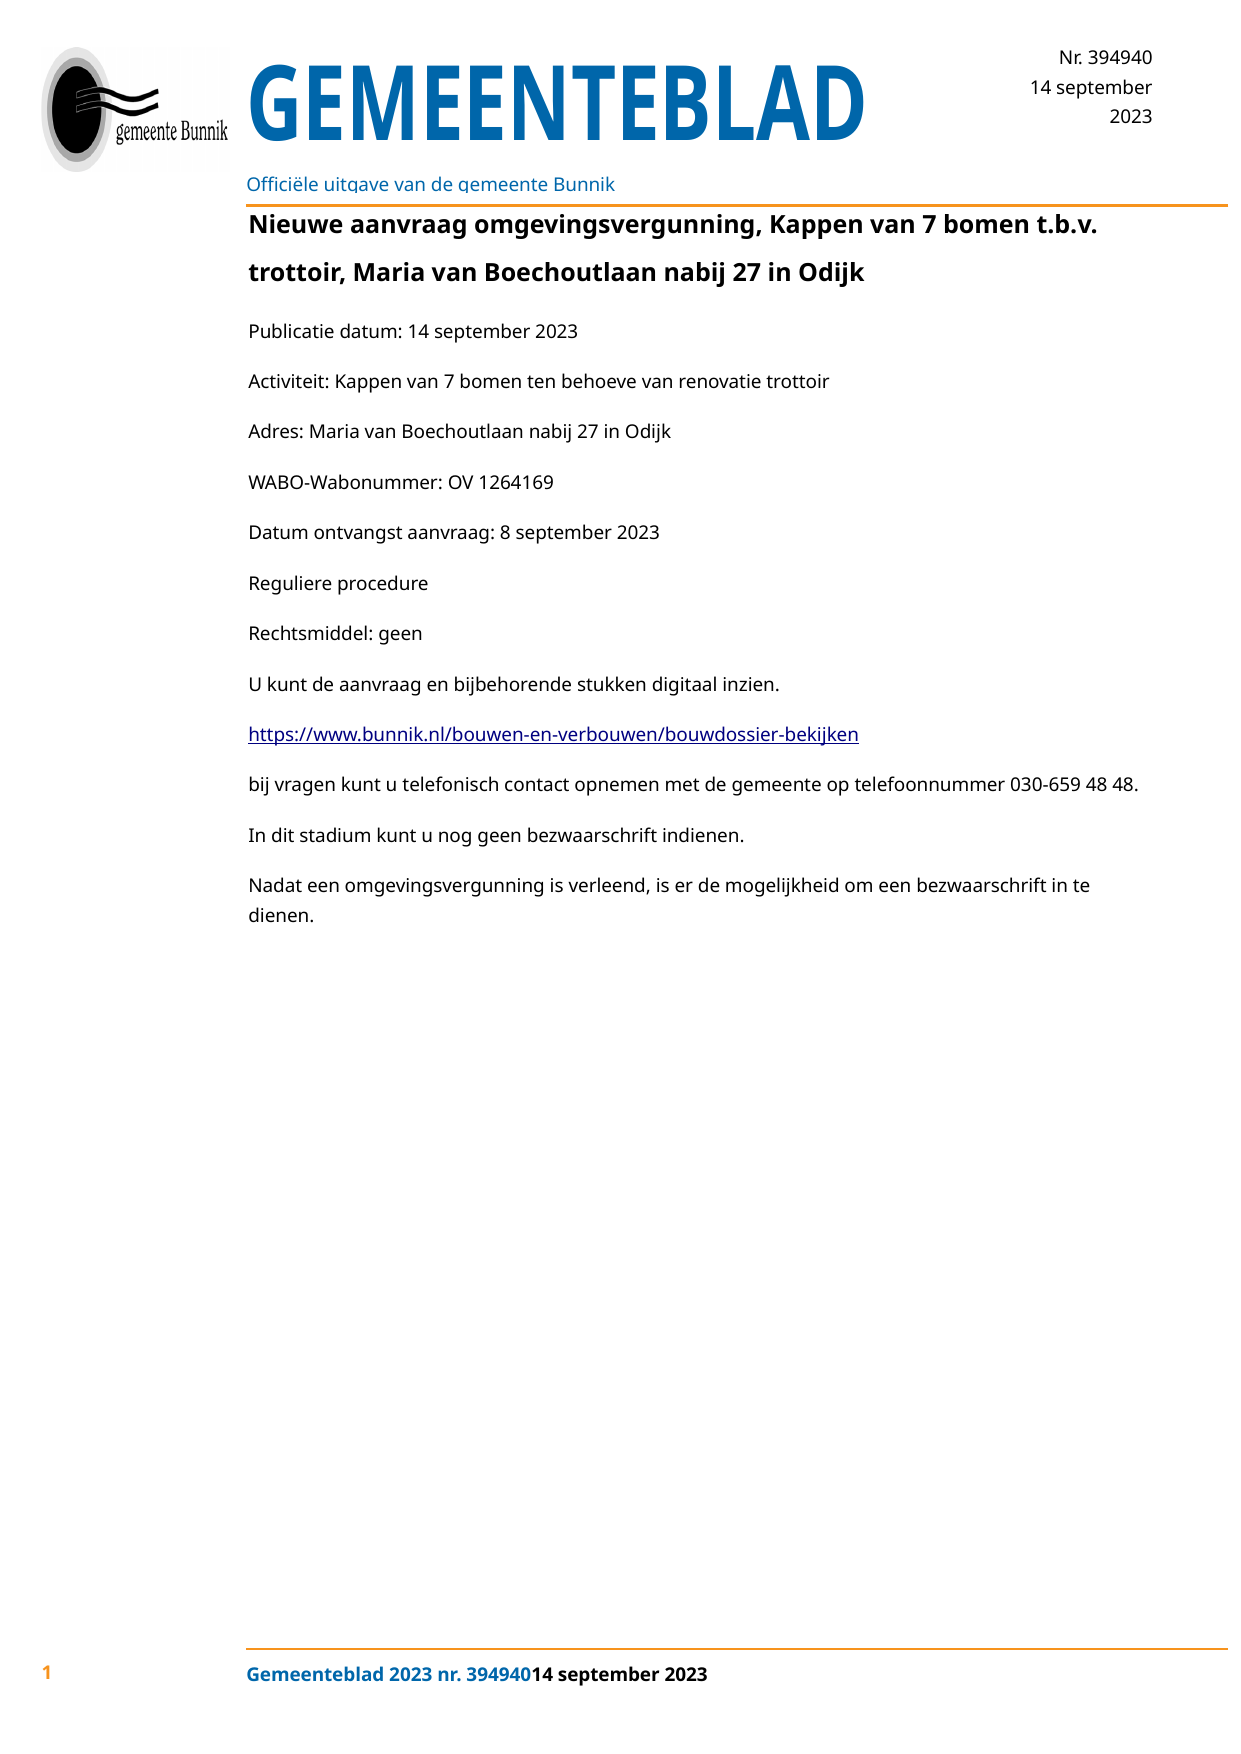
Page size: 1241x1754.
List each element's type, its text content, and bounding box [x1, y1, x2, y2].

text bij vragen kunt u telefonisch contact opnemen met de gemeente op telefoonnummer 030-659 48 48. [248, 772, 1152, 797]
picture [41, 47, 231, 172]
text Activiteit: Kappen van 7 bomen ten behoeve van renovatie trottoir [248, 368, 1152, 394]
text https://www.bunnik.nl/bouwen-en-verbouwen/bouwdossier-bekijken [248, 721, 1152, 747]
text WABO-Wabonummer: OV 1264169 [248, 469, 1152, 495]
text Publicatie datum: 14 september 2023 [248, 318, 1152, 344]
text Reguliere procedure [248, 570, 1152, 596]
text Nadat een omgevingsvergunning is verleend, is er de mogelijkheid om een bezwaarschrift in te dienen. [248, 872, 1152, 928]
text In dit stadium kunt u nog geen bezwaarschrift indienen. [248, 822, 1152, 848]
text Rechtsmiddel: geen [248, 620, 1152, 646]
text Datum ontvangst aanvraag: 8 september 2023 [248, 519, 1152, 545]
text Adres: Maria van Boechoutlaan nabij 27 in Odijk [248, 419, 1152, 444]
text U kunt de aanvraag en bijbehorende stukken digitaal inzien. [248, 671, 1152, 697]
text Nieuwe aanvraag omgevingsvergunning, Kappen van 7 bomen t.b.v. trottoir, Maria van Boechoutlaan nabij 27 in Odijk [248, 207, 1152, 288]
